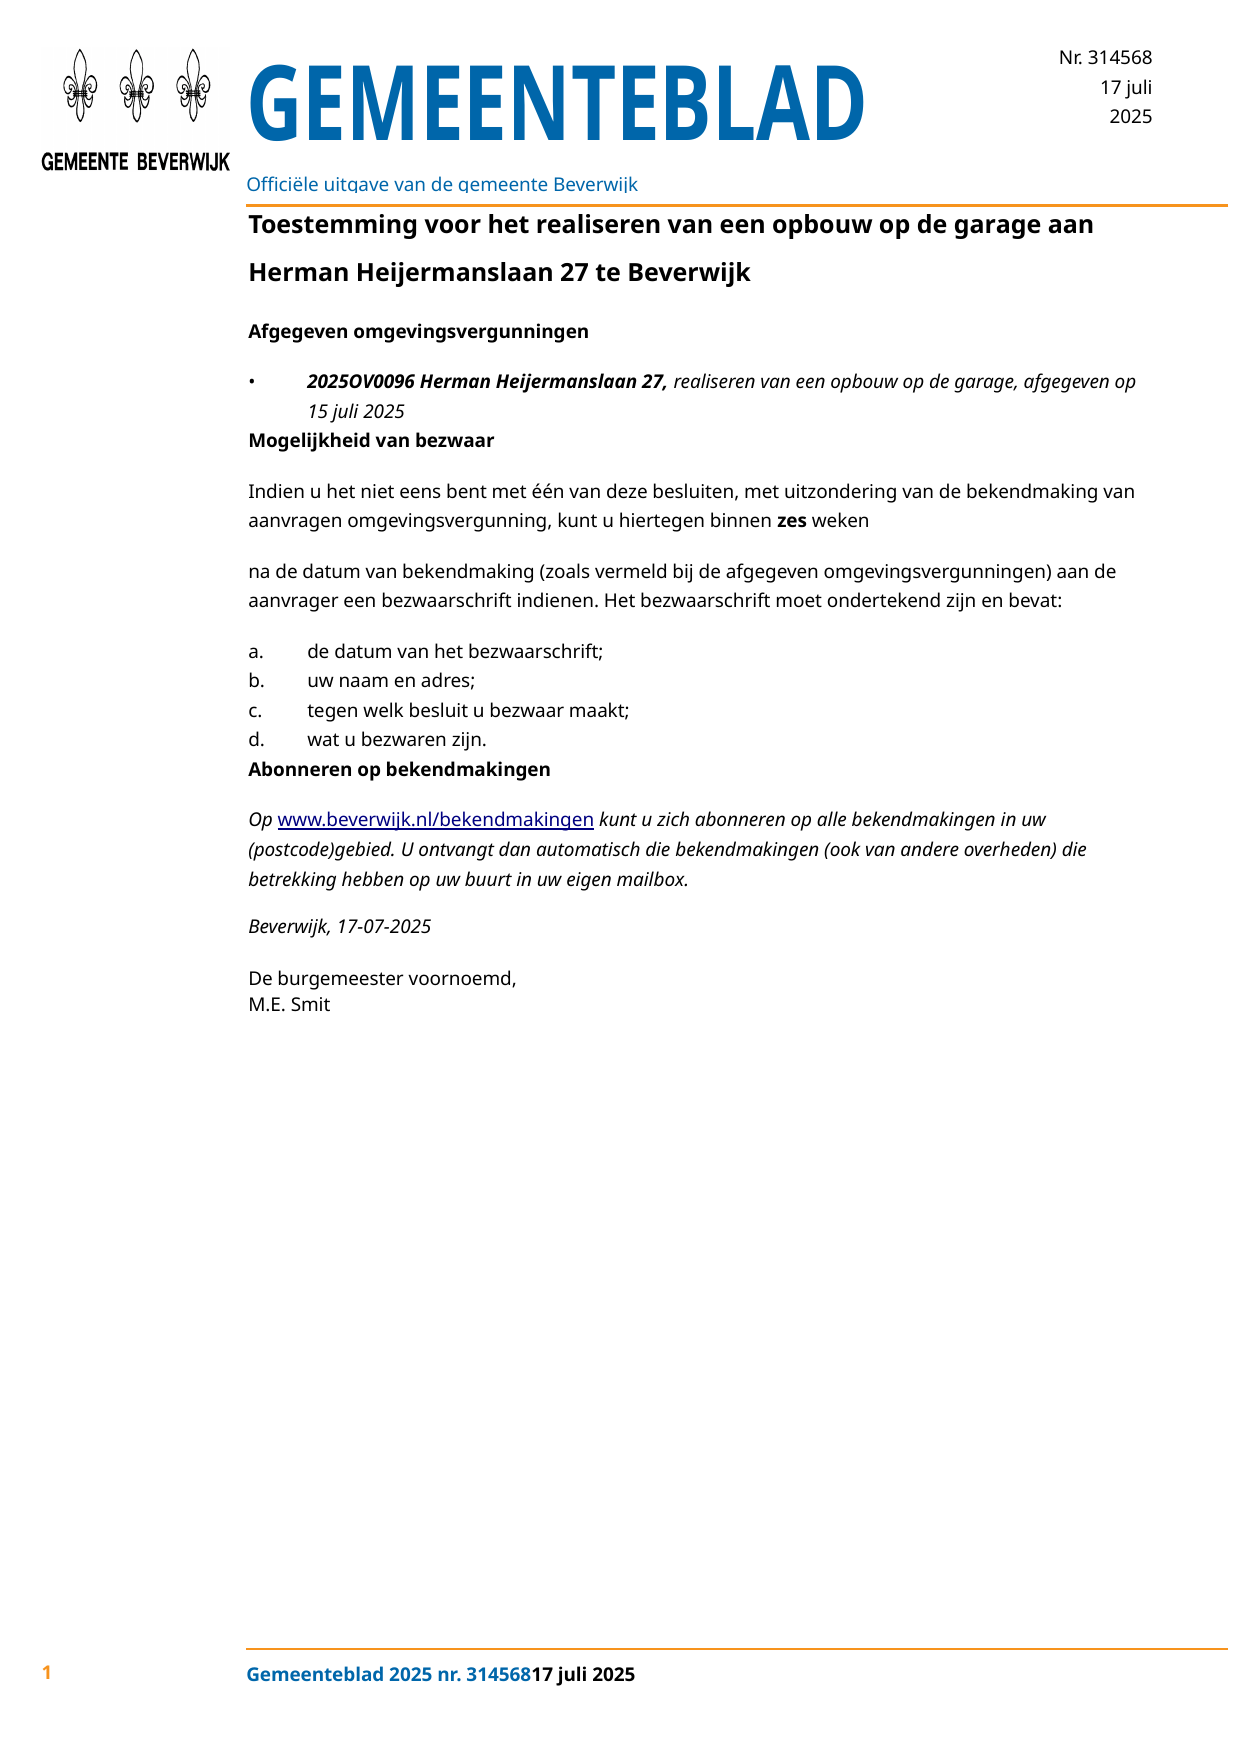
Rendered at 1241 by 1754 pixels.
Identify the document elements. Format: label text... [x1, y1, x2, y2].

text Op www.beverwijk.nl/bekendmakingen kunt u zich abonneren op alle bekendmakingen in uw (postcode)gebied. U ontvangt dan automatisch die bekendmakingen (ook van andere overheden) die betrekking hebben op uw buurt in uw eigen mailbox. [248, 807, 1152, 892]
text Mogelijkheid van bezwaar [248, 427, 1152, 453]
text M.E. Smit [248, 991, 1152, 1017]
list de datum van het bezwaarschrift; [248, 638, 1152, 664]
text Afgegeven omgevingsvergunningen [248, 318, 1152, 344]
text Toestemming voor het realiseren van een opbouw op de garage aan Herman Heijermanslaan 27 te Beverwijk [248, 207, 1152, 288]
text Beverwijk, 17-07-2025 [248, 914, 1152, 939]
text na de datum van bekendmaking (zoals vermeld bij de afgegeven omgevingsvergunningen) aan de aanvrager een bezwaarschrift indienen. Het bezwaarschrift moet ondertekend zijn en bevat: [248, 558, 1152, 613]
list 2025OV0096 Herman Heijermanslaan 27, realiseren van een opbouw op de garage, afgegeven op 15 juli 2025 [248, 368, 1152, 424]
text Indien u het niet eens bent met één van deze besluiten, met uitzondering van de bekendmaking van aanvragen omgevingsvergunning, kunt u hiertegen binnen zes weken [248, 478, 1152, 533]
list uw naam en adres; [248, 667, 1152, 693]
list tegen welk besluit u bezwaar maakt; [248, 697, 1152, 723]
text Abonneren op bekendmakingen [248, 756, 1152, 782]
text De burgemeester voornoemd, [248, 965, 1152, 991]
picture [41, 47, 231, 172]
list wat u bezwaren zijn. [248, 727, 1152, 752]
